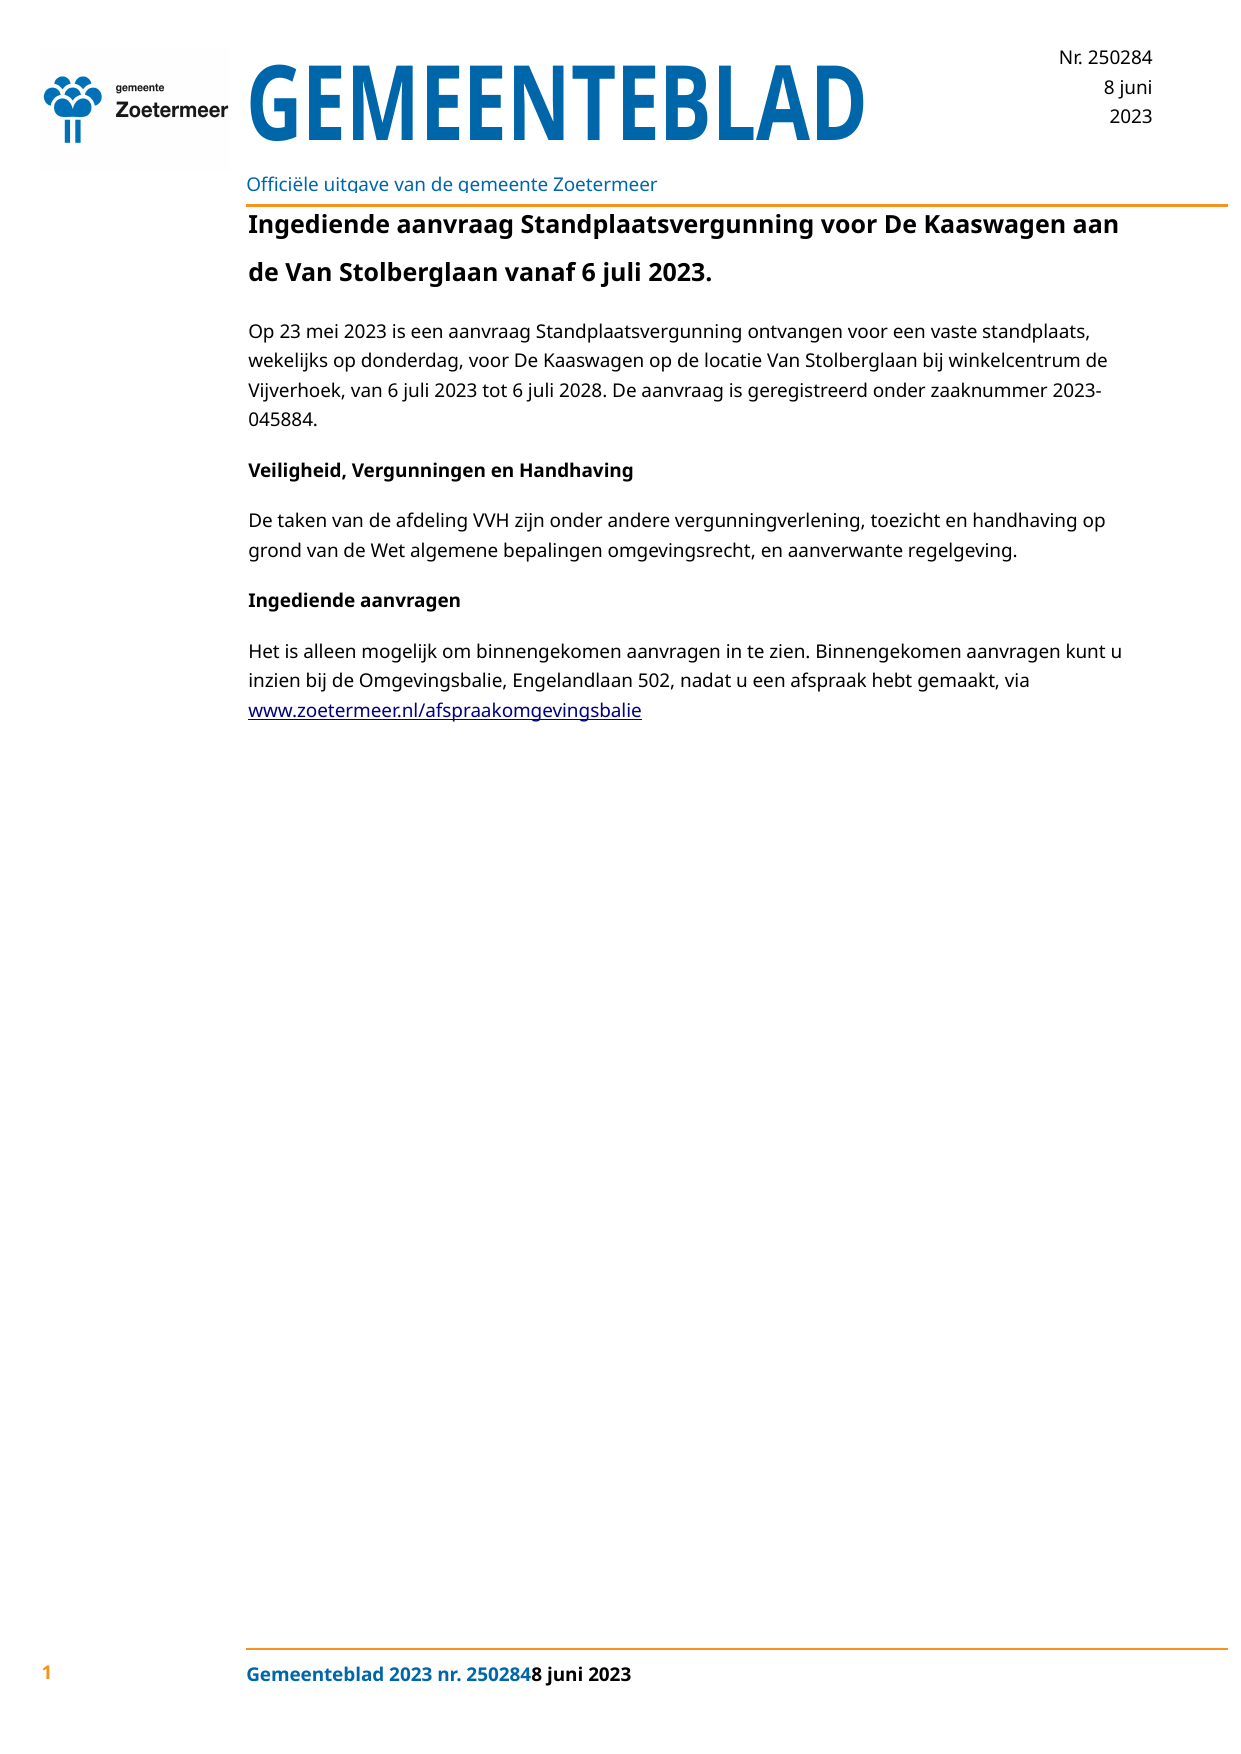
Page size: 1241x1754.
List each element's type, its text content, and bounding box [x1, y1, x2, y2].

text Het is alleen mogelijk om binnengekomen aanvragen in te zien. Binnengekomen aanvragen kunt u inzien bij de Omgevingsbalie, Engelandlaan 502, nadat u een afspraak hebt gemaakt, via www.zoetermeer.nl/afspraakomgevingsbalie [248, 638, 1152, 723]
picture [41, 47, 231, 172]
text Ingediende aanvraag Standplaatsvergunning voor De Kaaswagen aan de Van Stolberglaan vanaf 6 juli 2023. [248, 207, 1152, 288]
text Ingediende aanvragen [248, 587, 1152, 613]
text De taken van de afdeling VVH zijn onder andere vergunningverlening, toezicht en handhaving op grond van de Wet algemene bepalingen omgevingsrecht, en aanverwante regelgeving. [248, 507, 1152, 563]
text Op 23 mei 2023 is een aanvraag Standplaatsvergunning ontvangen voor een vaste standplaats, wekelijks op donderdag, voor De Kaaswagen op de locatie Van Stolberglaan bij winkelcentrum de Vijverhoek, van 6 juli 2023 tot 6 juli 2028. De aanvraag is geregistreerd onder zaaknummer 2023-045884. [248, 318, 1152, 432]
text Veiligheid, Vergunningen en Handhaving [248, 457, 1152, 483]
